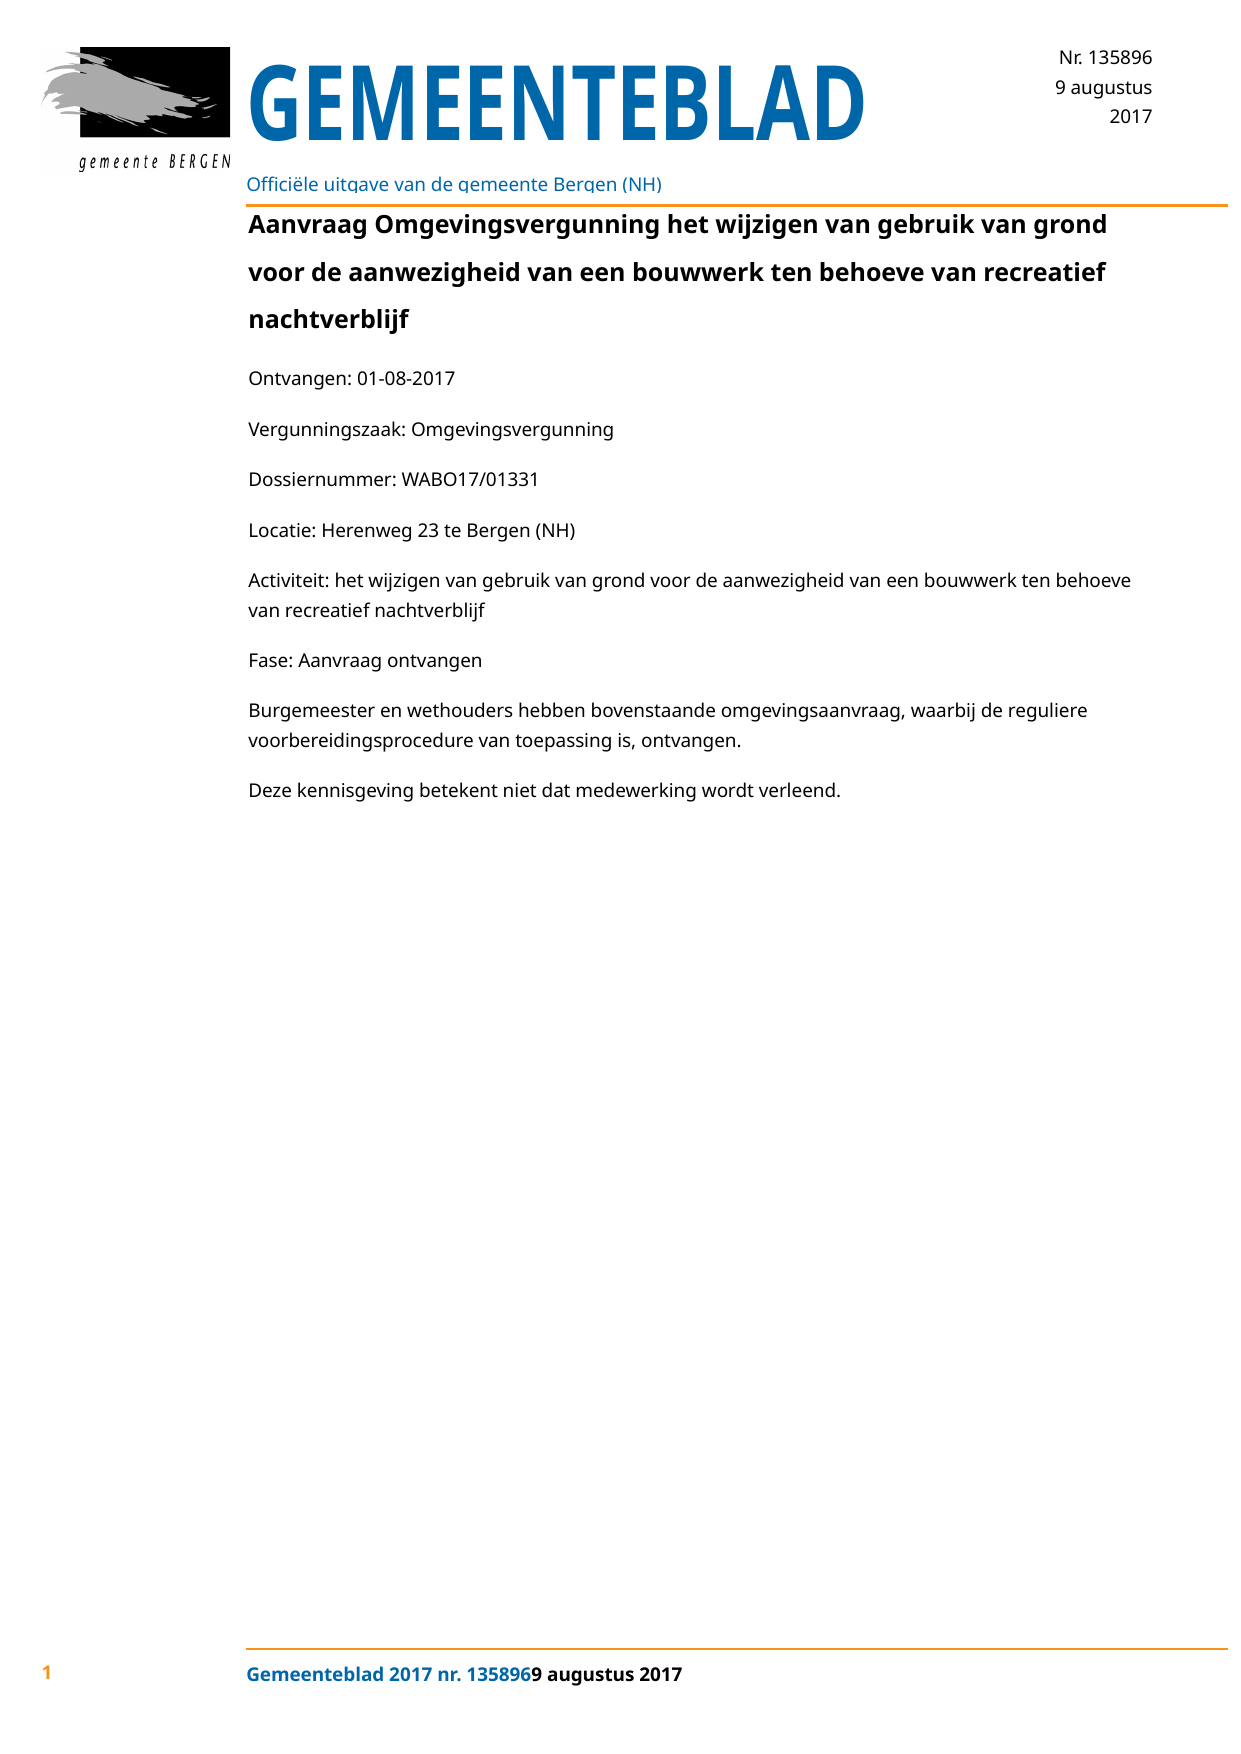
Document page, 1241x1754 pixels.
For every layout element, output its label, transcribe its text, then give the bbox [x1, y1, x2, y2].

text Activiteit: het wijzigen van gebruik van grond voor de aanwezigheid van een bouwwerk ten behoeve van recreatief nachtverblijf [248, 567, 1152, 622]
text Fase: Aanvraag ontvangen [248, 647, 1152, 673]
text Burgemeester en wethouders hebben bovenstaande omgevingsaanvraag, waarbij de reguliere voorbereidingsprocedure van toepassing is, ontvangen. [248, 698, 1152, 753]
text Dossiernummer: WABO17/01331 [248, 466, 1152, 492]
text Vergunningszaak: Omgevingsvergunning [248, 416, 1152, 442]
picture [41, 47, 231, 172]
text Aanvraag Omgevingsvergunning het wijzigen van gebruik van grond voor de aanwezigheid van een bouwwerk ten behoeve van recreatief nachtverblijf [248, 207, 1152, 336]
text Locatie: Herenweg 23 te Bergen (NH) [248, 517, 1152, 542]
text Deze kennisgeving betekent niet dat medewerking wordt verleend. [248, 778, 1152, 803]
text Ontvangen: 01-08-2017 [248, 366, 1152, 391]
